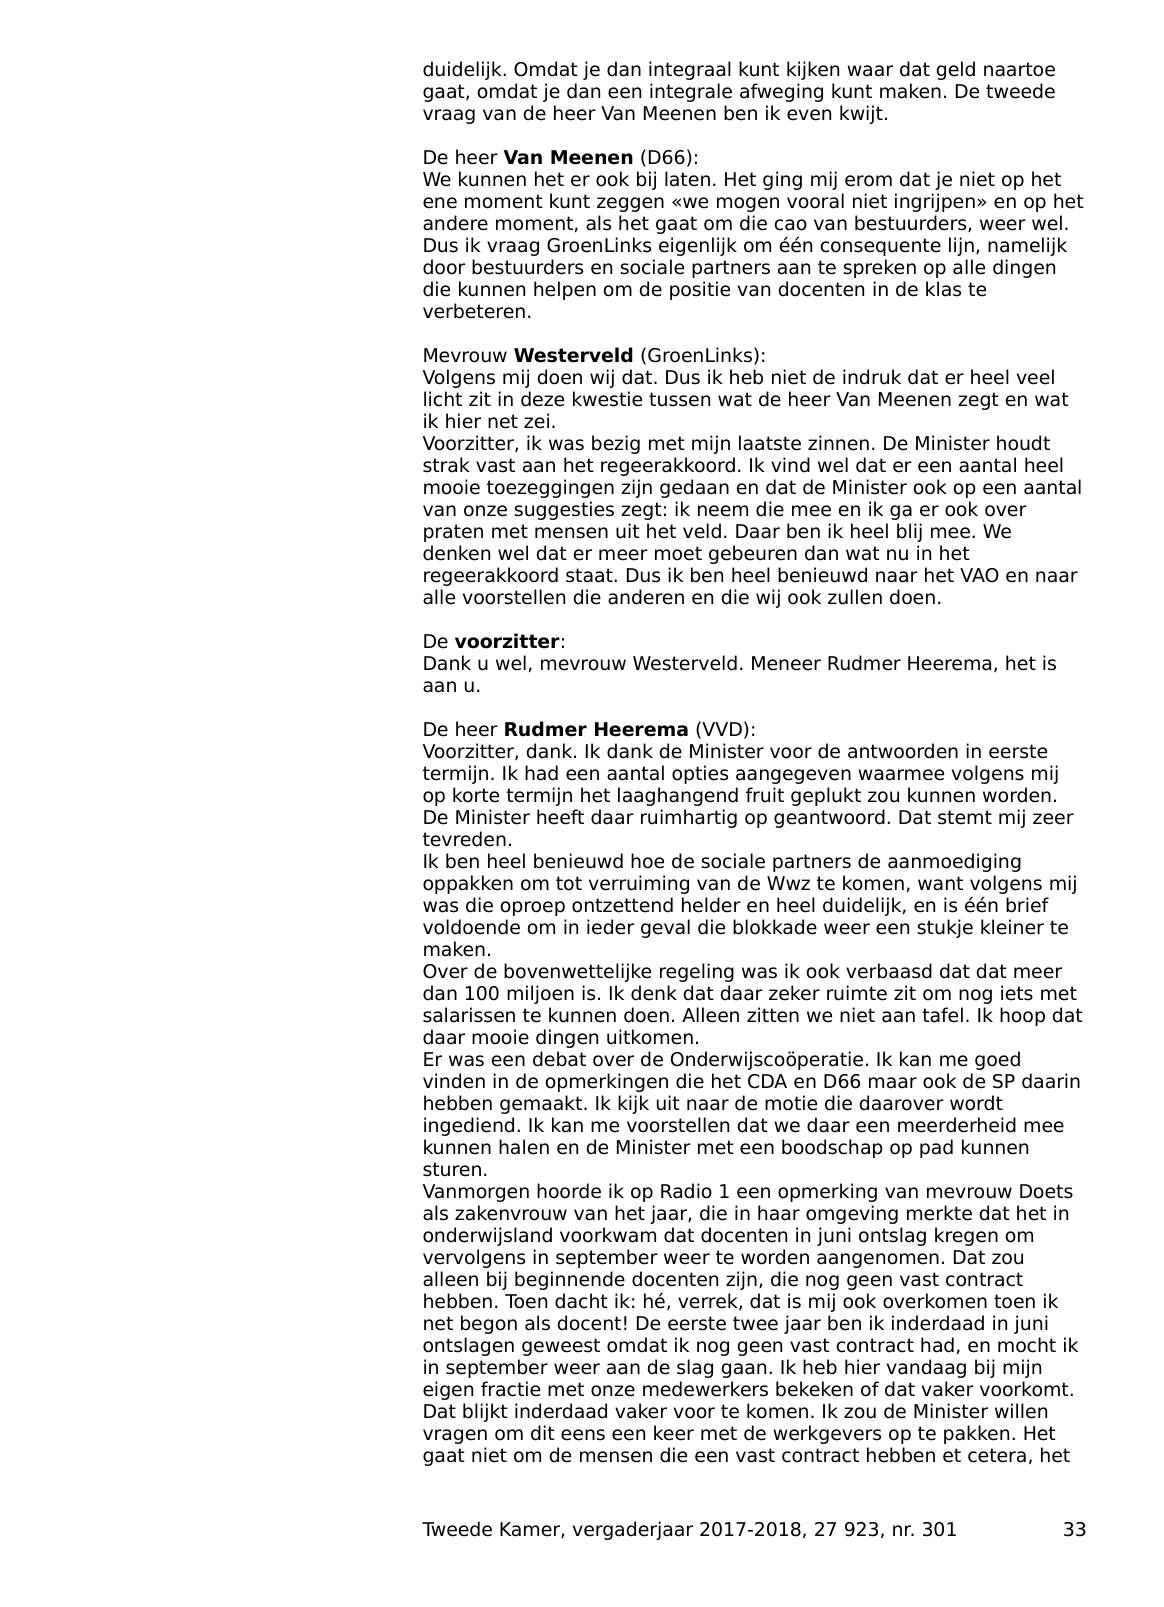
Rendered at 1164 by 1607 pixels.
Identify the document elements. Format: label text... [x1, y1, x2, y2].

text Volgens mij doen wij dat. Dus ik heb niet de indruk dat er heel veel licht zit in deze kwestie tussen wat de heer Van Meenen zegt en wat ik hier net zei. [422, 367, 1087, 433]
text Ik ben heel benieuwd hoe de sociale partners de aanmoediging oppakken om tot verruiming van de Wwz te komen, want volgens mij was die oproep ontzettend helder en heel duidelijk, en is één brief voldoende om in ieder geval die blokkade weer een stukje kleiner te maken. [422, 851, 1087, 961]
text We kunnen het er ook bij laten. Het ging mij erom dat je niet op het ene moment kunt zeggen «we mogen vooral niet ingrijpen» en op het andere moment, als het gaat om die cao van bestuurders, weer wel. Dus ik vraag GroenLinks eigenlijk om één consequente lijn, namelijk door bestuurders en sociale partners aan te spreken op alle dingen die kunnen helpen om de positie van docenten in de klas te verbeteren. [422, 169, 1087, 323]
text Voorzitter, ik was bezig met mijn laatste zinnen. De Minister houdt strak vast aan het regeerakkoord. Ik vind wel dat er een aantal heel mooie toezeggingen zijn gedaan en dat de Minister ook op een aantal van onze suggesties zegt: ik neem die mee en ik ga er ook over praten met mensen uit het veld. Daar ben ik heel blij mee. We denken wel dat er meer moet gebeuren dan wat nu in het regeerakkoord staat. Dus ik ben heel benieuwd naar het VAO en naar alle voorstellen die anderen en die wij ook zullen doen. [422, 433, 1087, 609]
text Dank u wel, mevrouw Westerveld. Meneer Rudmer Heerema, het is aan u. [422, 653, 1087, 697]
text Vanmorgen hoorde ik op Radio 1 een opmerking van mevrouw Doets als zakenvrouw van het jaar, die in haar omgeving merkte dat het in onderwijsland voorkwam dat docenten in juni ontslag kregen om vervolgens in september weer te worden aangenomen. Dat zou alleen bij beginnende docenten zijn, die nog geen vast contract hebben. Toen dacht ik: hé, verrek, dat is mij ook overkomen toen ik net begon als docent! De eerste twee jaar ben ik inderdaad in juni ontslagen geweest omdat ik nog geen vast contract had, en mocht ik in september weer aan de slag gaan. Ik heb hier vandaag bij mijn eigen fractie met onze medewerkers bekeken of dat vaker voorkomt. Dat blijkt inderdaad vaker voor te komen. Ik zou de Minister willen vragen om dit eens een keer met de werkgevers op te pakken. Het gaat niet om de mensen die een vast contract hebben et cetera, het [422, 1181, 1087, 1467]
text De heer Van Meenen (D66): [422, 147, 1087, 169]
text Er was een debat over de Onderwijscoöperatie. Ik kan me goed vinden in de opmerkingen die het CDA en D66 maar ook de SP daarin hebben gemaakt. Ik kijk uit naar de motie die daarover wordt ingediend. Ik kan me voorstellen dat we daar een meerderheid mee kunnen halen en de Minister met een boodschap op pad kunnen sturen. [422, 1049, 1087, 1181]
text Voorzitter, dank. Ik dank de Minister voor de antwoorden in eerste termijn. Ik had een aantal opties aangegeven waarmee volgens mij op korte termijn het laaghangend fruit geplukt zou kunnen worden. De Minister heeft daar ruimhartig op geantwoord. Dat stemt mij zeer tevreden. [422, 741, 1087, 851]
text Mevrouw Westerveld (GroenLinks): [422, 345, 1087, 367]
text De voorzitter: [422, 631, 1087, 653]
text Over de bovenwettelijke regeling was ik ook verbaasd dat dat meer dan 100 miljoen is. Ik denk dat daar zeker ruimte zit om nog iets met salarissen te kunnen doen. Alleen zitten we niet aan tafel. Ik hoop dat daar mooie dingen uitkomen. [422, 961, 1087, 1049]
text De heer Rudmer Heerema (VVD): [422, 719, 1087, 741]
text duidelijk. Omdat je dan integraal kunt kijken waar dat geld naartoe gaat, omdat je dan een integrale afweging kunt maken. De tweede vraag van de heer Van Meenen ben ik even kwijt. [422, 59, 1087, 125]
